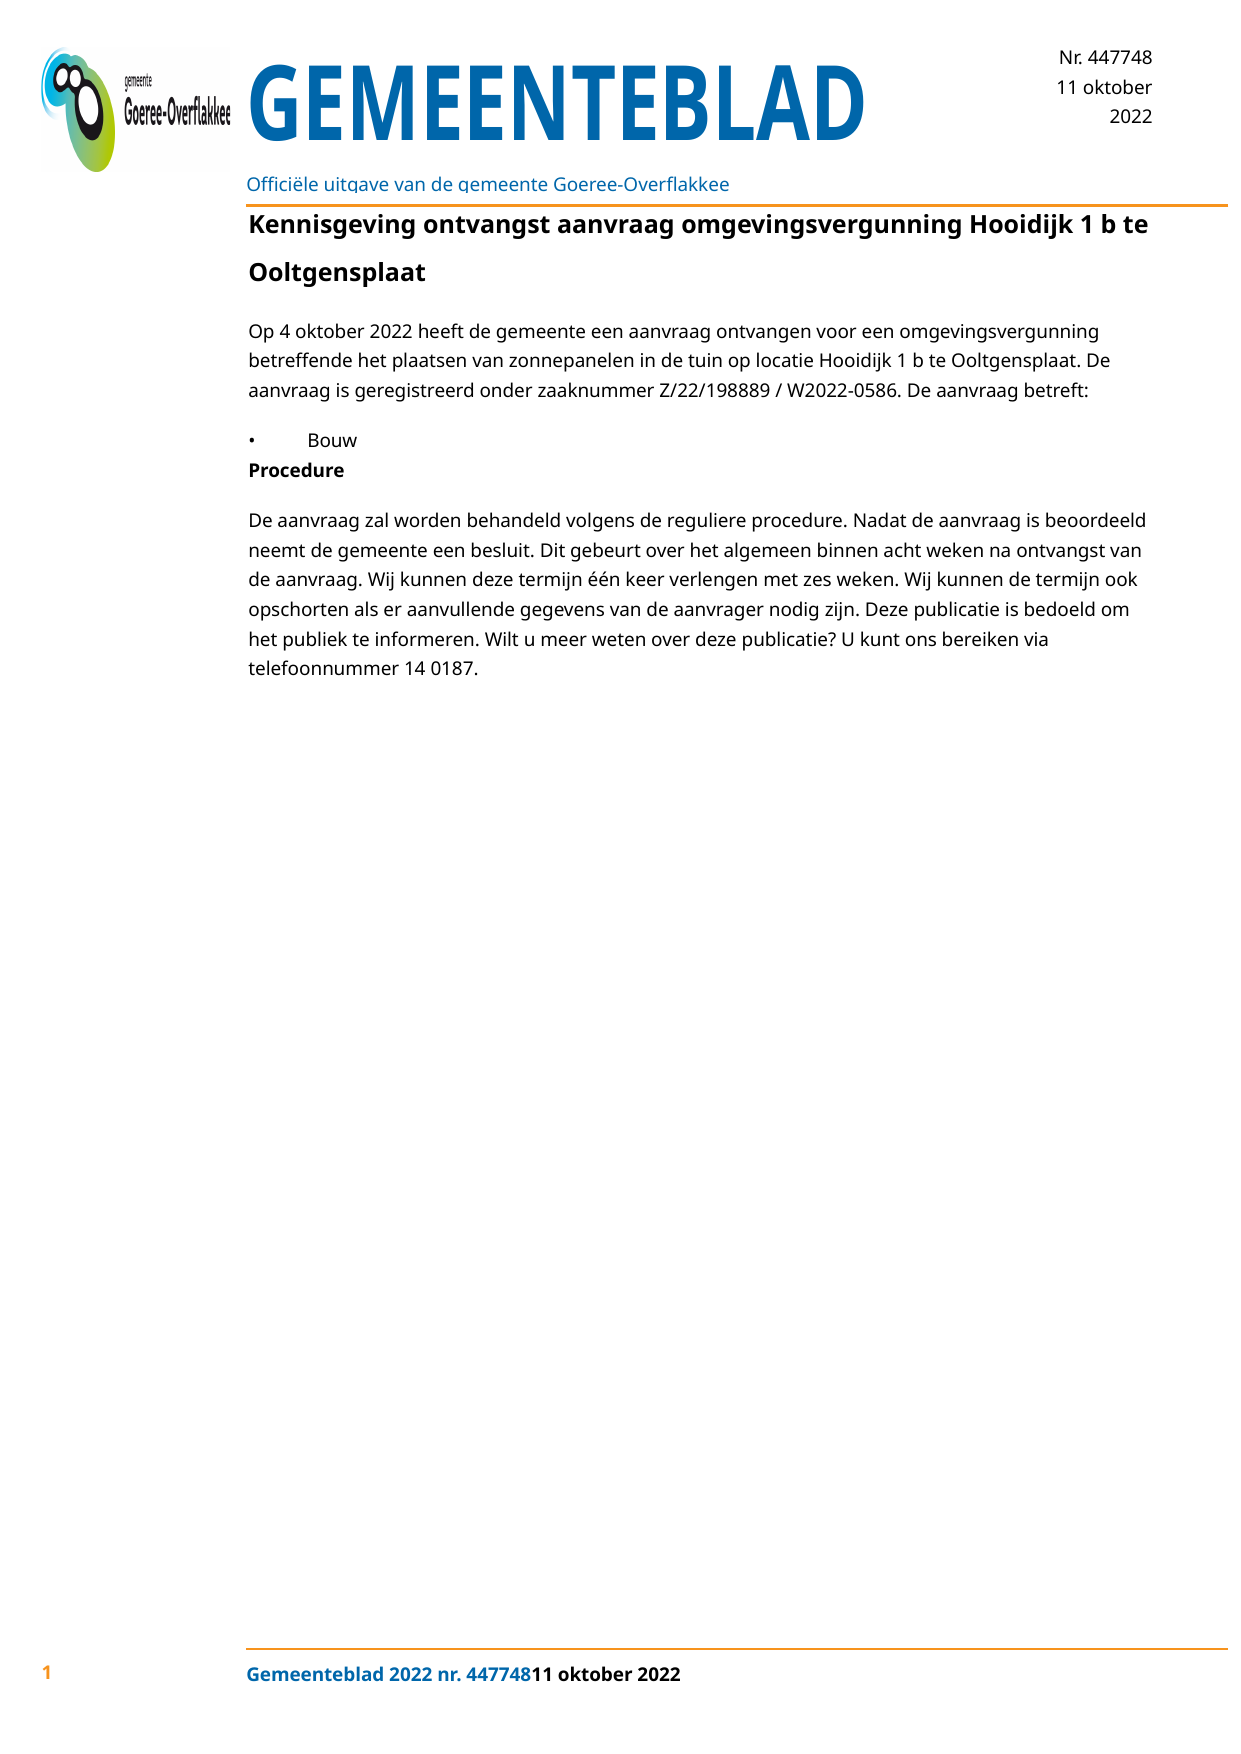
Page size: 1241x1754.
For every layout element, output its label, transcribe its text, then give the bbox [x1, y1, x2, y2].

text De aanvraag zal worden behandeld volgens de reguliere procedure. Nadat de aanvraag is beoordeeld neemt de gemeente een besluit. Dit gebeurt over het algemeen binnen acht weken na ontvangst van de aanvraag. Wij kunnen deze termijn één keer verlengen met zes weken. Wij kunnen de termijn ook opschorten als er aanvullende gegevens van de aanvrager nodig zijn. Deze publicatie is bedoeld om het publiek te informeren. Wilt u meer weten over deze publicatie? U kunt ons bereiken via telefoonnummer 14 0187. [248, 507, 1152, 681]
text Op 4 oktober 2022 heeft de gemeente een aanvraag ontvangen voor een omgevingsvergunning betreffende het plaatsen van zonnepanelen in de tuin op locatie Hooidijk 1 b te Ooltgensplaat. De aanvraag is geregistreerd onder zaaknummer Z/22/198889 / W2022-0586. De aanvraag betreft: [248, 318, 1152, 403]
picture [41, 47, 231, 172]
list Bouw [248, 427, 1152, 453]
text Kennisgeving ontvangst aanvraag omgevingsvergunning Hooidijk 1 b te Ooltgensplaat [248, 207, 1152, 288]
text Procedure [248, 457, 1152, 483]
